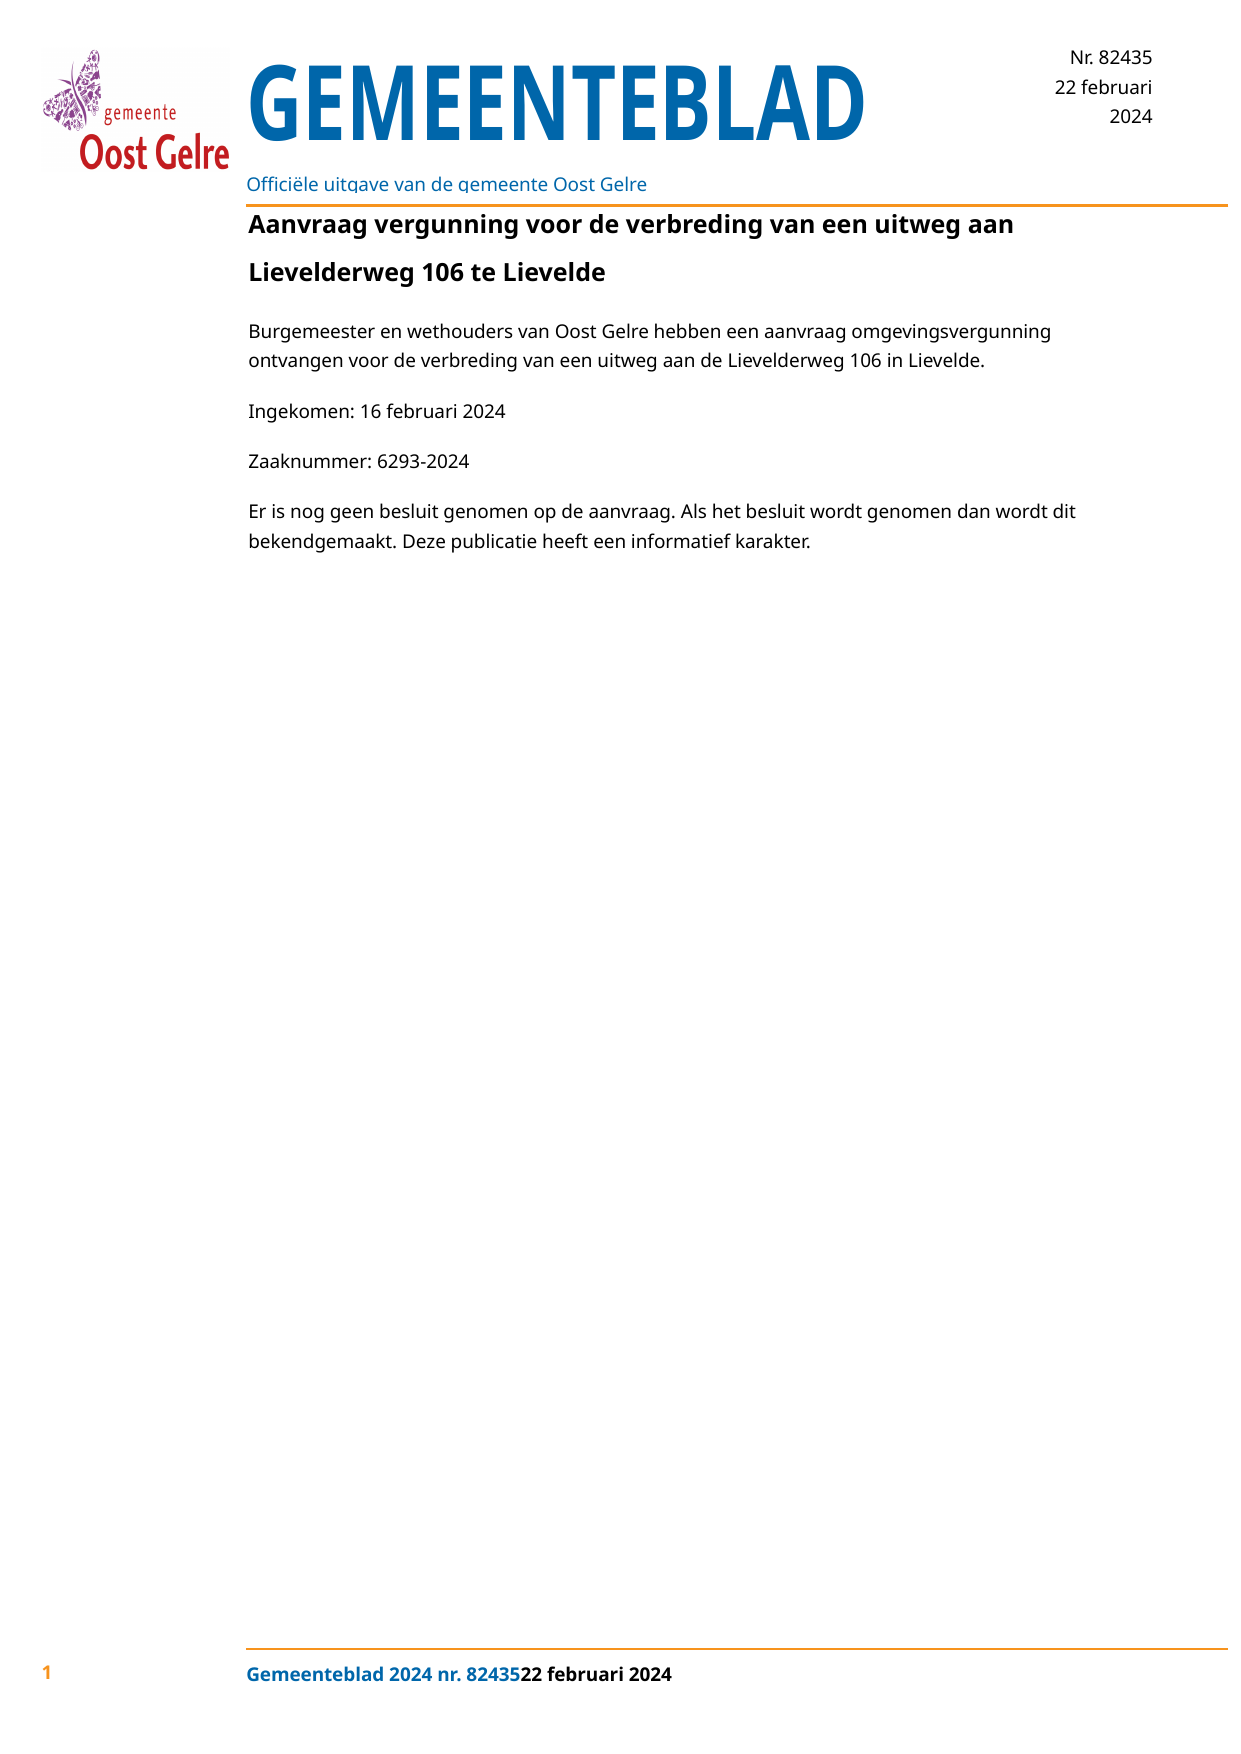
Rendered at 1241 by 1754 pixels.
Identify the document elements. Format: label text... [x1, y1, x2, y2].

text Zaaknummer: 6293-2024 [248, 448, 1152, 474]
picture [41, 47, 231, 172]
text Er is nog geen besluit genomen op de aanvraag. Als het besluit wordt genomen dan wordt dit bekendgemaakt. Deze publicatie heeft een informatief karakter. [248, 499, 1152, 554]
text Aanvraag vergunning voor de verbreding van een uitweg aan Lievelderweg 106 te Lievelde [248, 207, 1152, 288]
text Ingekomen: 16 februari 2024 [248, 398, 1152, 424]
text Burgemeester en wethouders van Oost Gelre hebben een aanvraag omgevingsvergunning ontvangen voor de verbreding van een uitweg aan de Lievelderweg 106 in Lievelde. [248, 318, 1152, 373]
